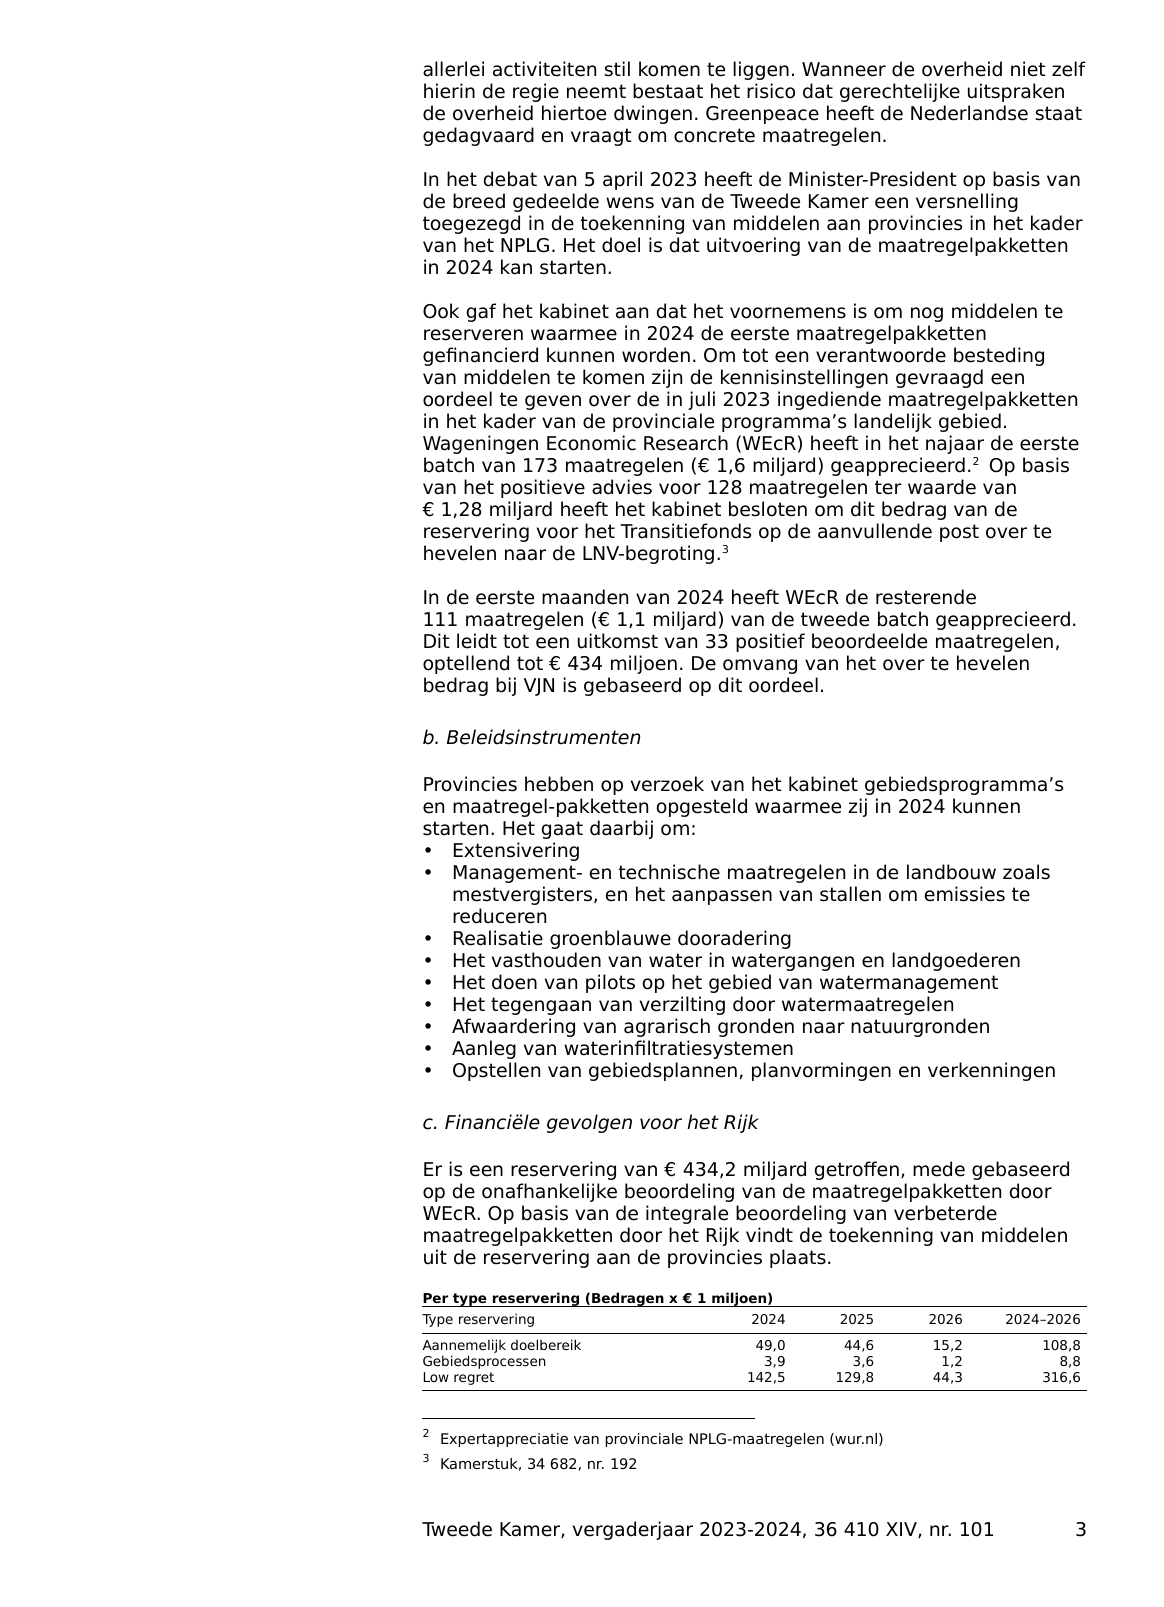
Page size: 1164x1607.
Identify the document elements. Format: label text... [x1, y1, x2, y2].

table_cell 108,8 [969, 1334, 1087, 1354]
table_cell 44,6 [791, 1334, 880, 1354]
table_cell 3,6 [791, 1354, 880, 1369]
text Kamerstuk, 34 682, nr. 192 [422, 1452, 1087, 1474]
table_cell 49,0 [703, 1334, 791, 1354]
table_cell 142,5 [703, 1370, 791, 1390]
table_cell 2025 [791, 1307, 880, 1332]
text In het debat van 5 april 2023 heeft de Minister-President op basis van de breed gedeelde wens van de Tweede Kamer een versnelling toegezegd in de toekenning van middelen aan provincies in het kader van het NPLG. Het doel is dat uitvoering van de maatregelpakketten in 2024 kan starten. [422, 169, 1087, 279]
table_cell Type reservering [422, 1307, 703, 1332]
text • Realisatie groenblauwe dooradering [422, 928, 1087, 950]
table_cell 2024 [703, 1307, 791, 1332]
text allerlei activiteiten stil komen te liggen. Wanneer de overheid niet zelf hierin de regie neemt bestaat het risico dat gerechtelijke uitspraken de overheid hiertoe dwingen. Greenpeace heeft de Nederlandse staat gedagvaard en vraagt om concrete maatregelen. [422, 59, 1087, 147]
text • Extensivering [422, 840, 1087, 862]
table_cell 15,2 [880, 1334, 968, 1354]
text • Het doen van pilots op het gebied van watermanagement [422, 972, 1087, 994]
text • Afwaardering van agrarisch gronden naar natuurgronden [422, 1016, 1087, 1038]
table_cell 8,8 [969, 1354, 1087, 1369]
text • Het vasthouden van water in watergangen en landgoederen [422, 950, 1087, 972]
text • Opstellen van gebiedsplannen, planvormingen en verkenningen [422, 1060, 1087, 1082]
text • Management- en technische maatregelen in de landbouw zoals mestvergisters, en het aanpassen van stallen om emissies te reduceren [422, 862, 1087, 928]
text In de eerste maanden van 2024 heeft WEcR de resterende 111 maatregelen (€ 1,1 miljard) van de tweede batch geapprecieerd. Dit leidt tot een uitkomst van 33 positief beoordeelde maatregelen, optellend tot € 434 miljoen. De omvang van het over te hevelen bedrag bij VJN is gebaseerd op dit oordeel. [422, 587, 1087, 697]
table_cell 44,3 [880, 1370, 968, 1390]
table_cell Gebiedsprocessen [422, 1354, 703, 1369]
subtitle b. Beleidsinstrumenten [422, 727, 1087, 749]
table_cell 2026 [880, 1307, 968, 1332]
table_cell 129,8 [791, 1370, 880, 1390]
table_cell Aannemelijk doelbereik [422, 1334, 703, 1354]
text Provincies hebben op verzoek van het kabinet gebiedsprogramma’s en maatregel-pakketten opgesteld waarmee zij in 2024 kunnen starten. Het gaat daarbij om: [422, 774, 1087, 840]
text • Het tegengaan van verzilting door watermaatregelen [422, 994, 1087, 1016]
text Er is een reservering van € 434,2 miljard getroffen, mede gebaseerd op de onafhankelijke beoordeling van de maatregelpakketten door WEcR. Op basis van de integrale beoordeling van verbeterde maatregelpakketten door het Rijk vindt de toekenning van middelen uit de reservering aan de provincies plaats. [422, 1159, 1087, 1269]
table_cell 2024–2026 [969, 1307, 1087, 1332]
table_cell 316,6 [969, 1370, 1087, 1390]
text Expertappreciatie van provinciale NPLG-maatregelen (wur.nl) [422, 1427, 1087, 1449]
table_cell 3,9 [703, 1354, 791, 1369]
subtitle c. Financiële gevolgen voor het Rijk [422, 1112, 1087, 1134]
text Ook gaf het kabinet aan dat het voornemens is om nog middelen te reserveren waarmee in 2024 de eerste maatregelpakketten gefinancierd kunnen worden. Om tot een verantwoorde besteding van middelen te komen zijn de kennisinstellingen gevraagd een oordeel te geven over de in juli 2023 ingediende maatregelpakketten in het kader van de provinciale programma’s landelijk gebied. Wageningen Economic Research (WEcR) heeft in het najaar de eerste batch van 173 maatregelen (€ 1,6 miljard) geapprecieerd. Op basis van het positieve advies voor 128 maatregelen ter waarde van € 1,28 miljard heeft het kabinet besloten om dit bedrag van de reservering voor het Transitiefonds op de aanvullende post over te hevelen naar de LNV-begroting. [422, 301, 1087, 565]
text • Aanleg van waterinfiltratiesystemen [422, 1038, 1087, 1060]
table_cell 1,2 [880, 1354, 968, 1369]
table_cell Low regret [422, 1370, 703, 1390]
table_header Per type reservering (Bedragen x € 1 miljoen) [422, 1291, 1087, 1306]
